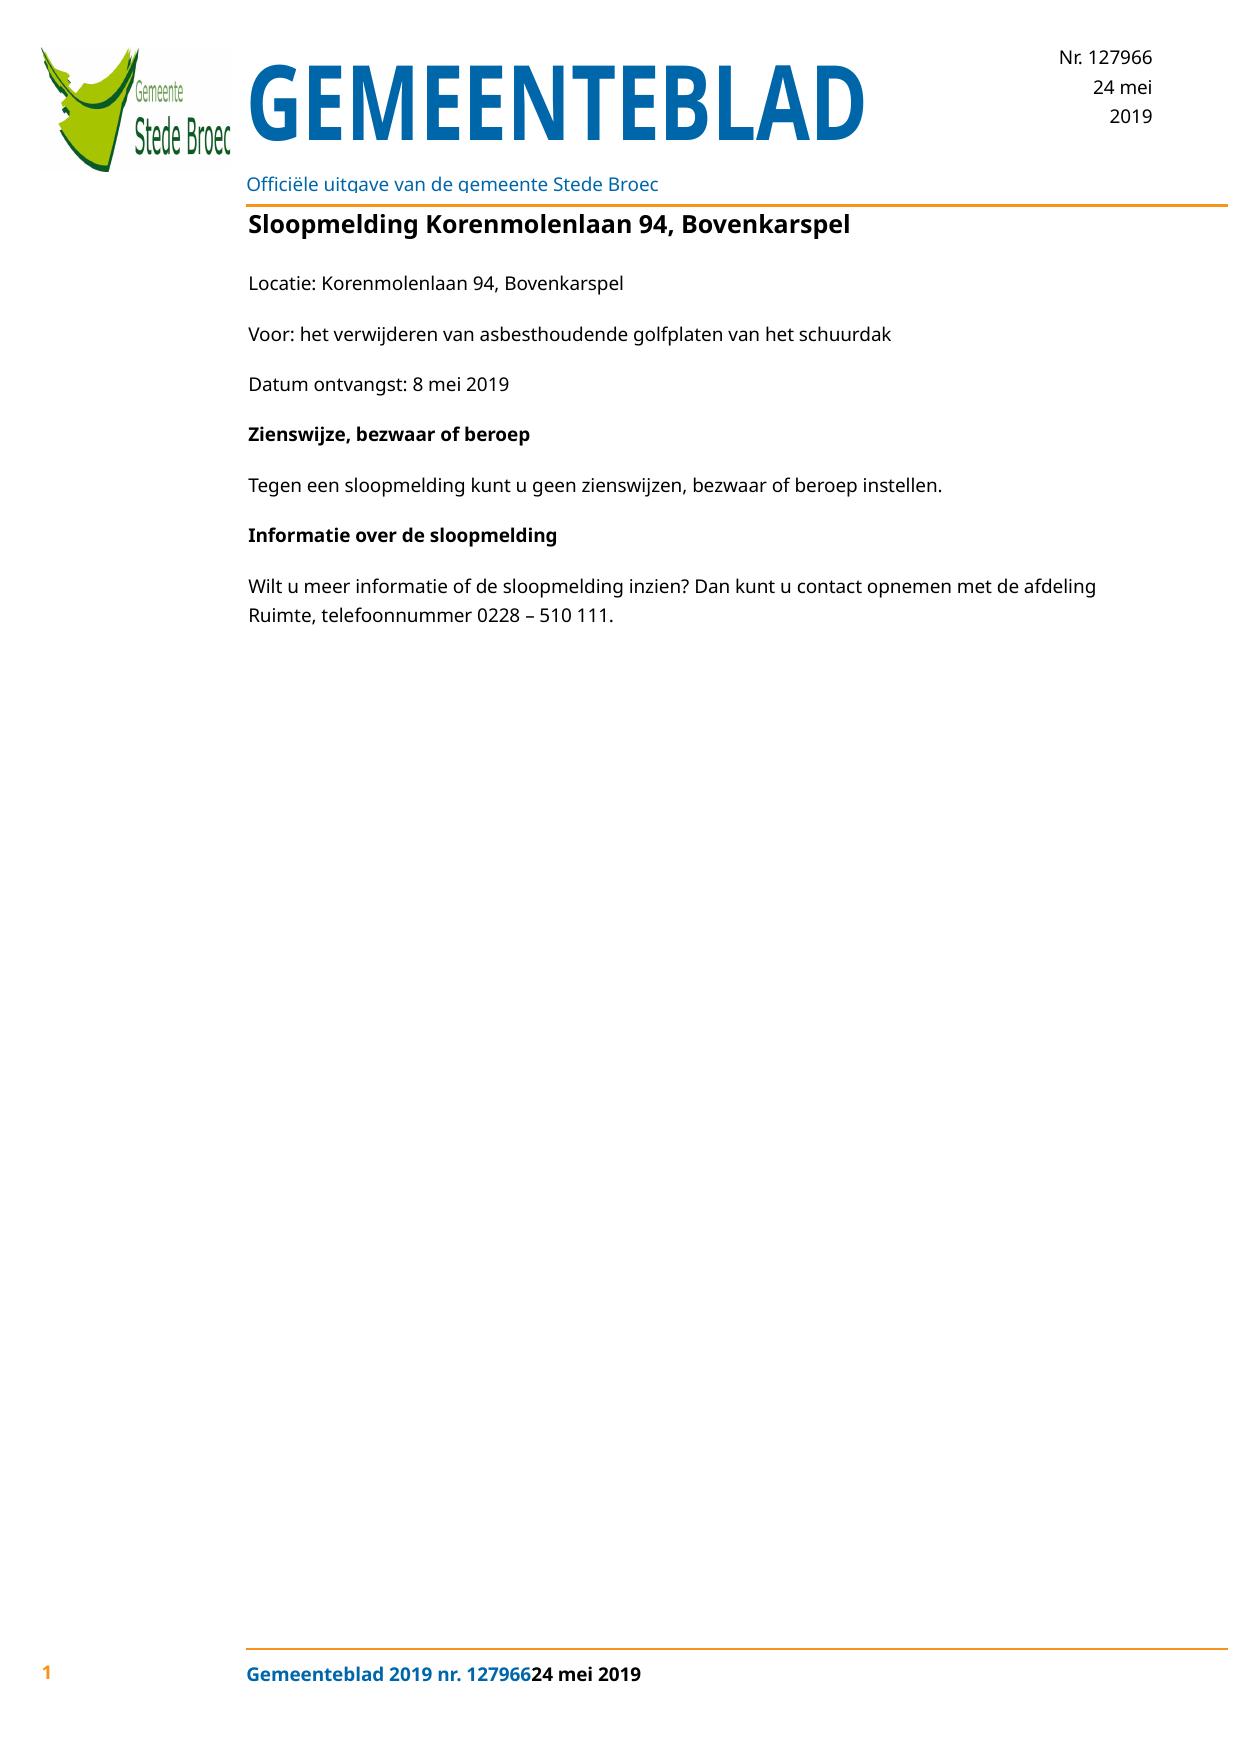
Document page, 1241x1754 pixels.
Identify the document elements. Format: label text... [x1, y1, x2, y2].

text Sloopmelding Korenmolenlaan 94, Bovenkarspel [248, 207, 1152, 241]
text Zienswijze, bezwaar of beroep [248, 422, 1152, 447]
text Informatie over de sloopmelding [248, 522, 1152, 548]
text Voor: het verwijderen van asbesthoudende golfplaten van het schuurdak [248, 321, 1152, 346]
text Wilt u meer informatie of de sloopmelding inzien? Dan kunt u contact opnemen met de afdeling Ruimte, telefoonnummer 0228 – 510 111. [248, 573, 1152, 628]
picture [41, 47, 231, 172]
text Datum ontvangst: 8 mei 2019 [248, 371, 1152, 397]
text Tegen een sloopmelding kunt u geen zienswijzen, bezwaar of beroep instellen. [248, 472, 1152, 498]
text Locatie: Korenmolenlaan 94, Bovenkarspel [248, 270, 1152, 296]
